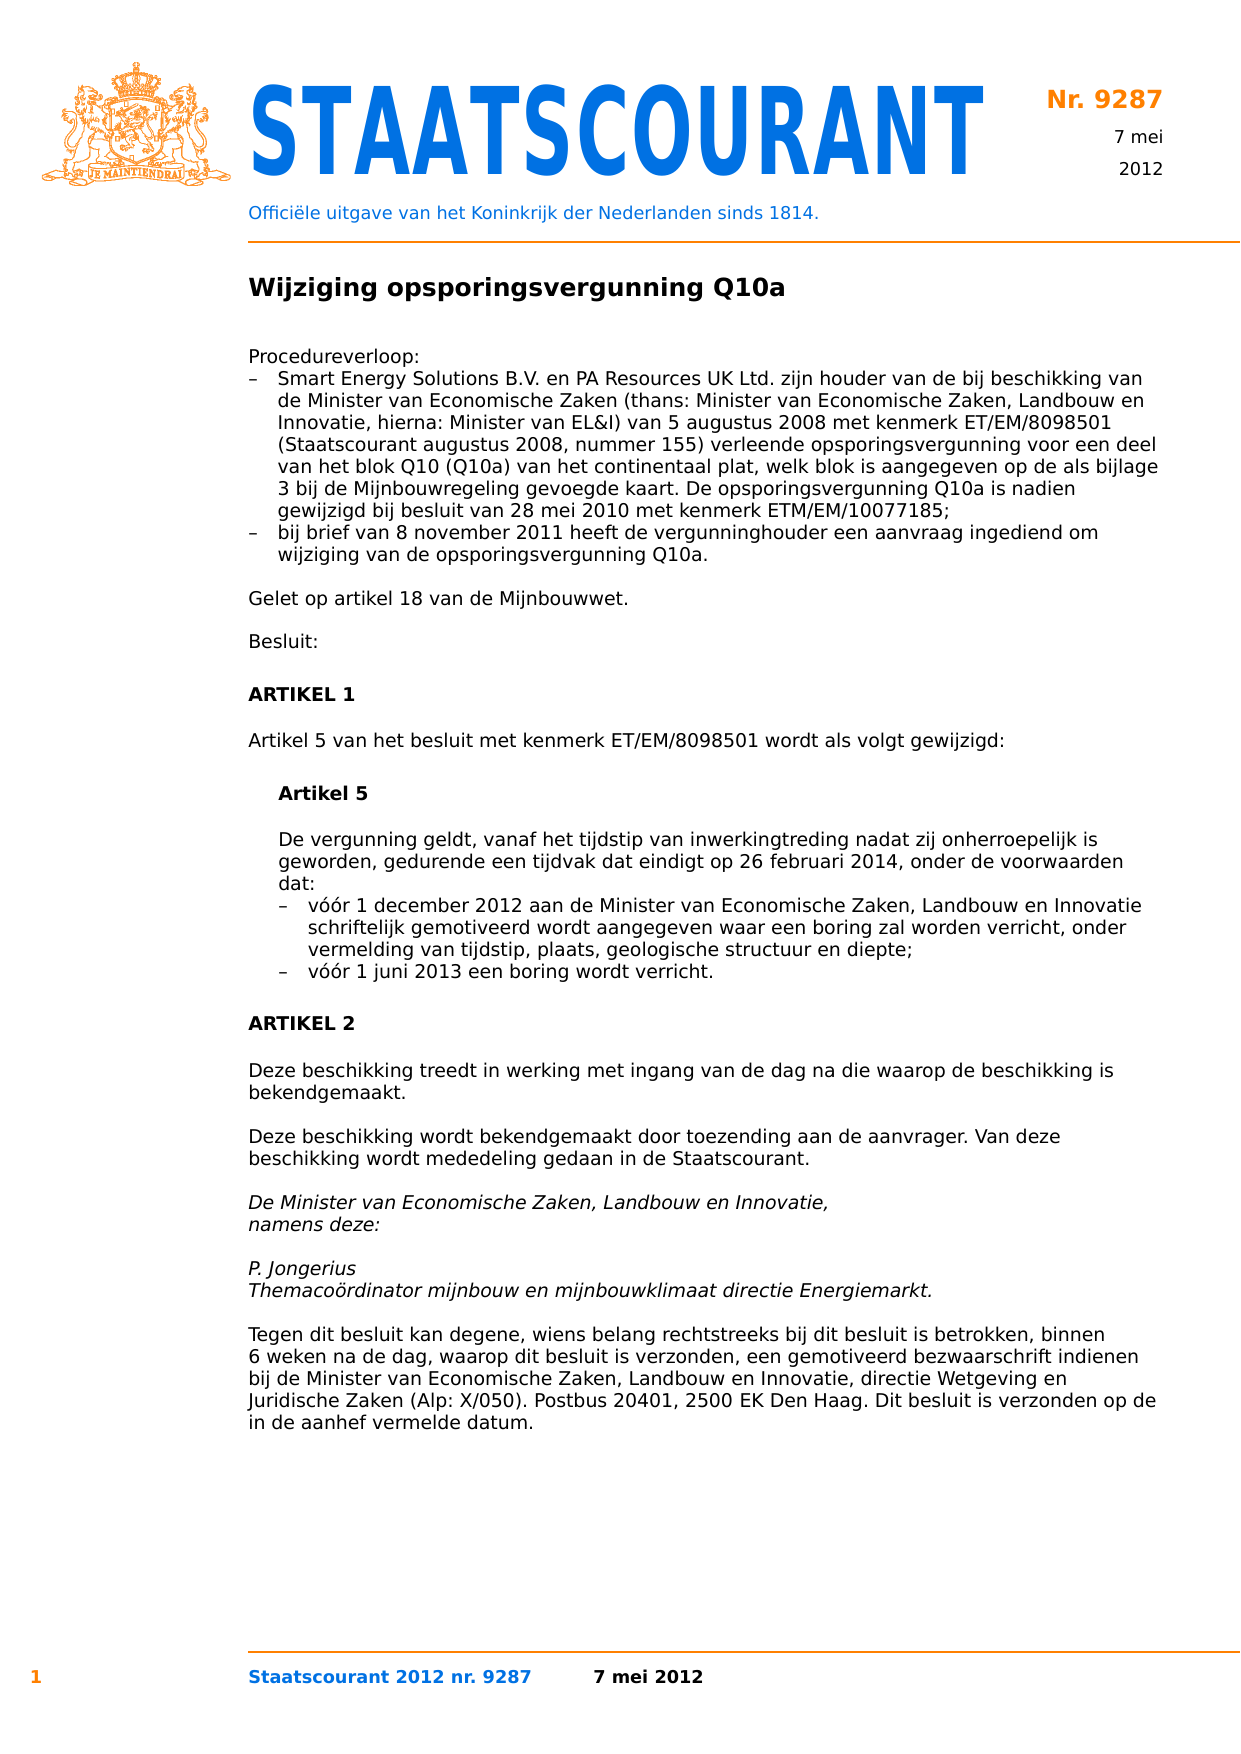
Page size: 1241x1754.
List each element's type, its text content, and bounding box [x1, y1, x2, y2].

text De vergunning geldt, vanaf het tijdstip van inwerkingtreding nadat zij onherroepelijk is geworden, gedurende een tijdvak dat eindigt op 26 februari 2014, onder de voorwaarden dat: [278, 829, 1163, 895]
text – vóór 1 juni 2013 een boring wordt verricht. [278, 961, 1163, 983]
subtitle Wijziging opsporingsvergunning Q10a [248, 273, 1163, 302]
table_cell 7 mei [998, 121, 1240, 153]
text – Smart Energy Solutions B.V. en PA Resources UK Ltd. zijn houder van de bij beschikking van de Minister van Economische Zaken (thans: Minister van Economische Zaken, Landbouw en Innovatie, hierna: Minister van EL&I) van 5 augustus 2008 met kenmerk ET/EM/8098501 (Staatscourant augustus 2008, nummer 155) verleende opsporingsvergunning voor een deel van het blok Q10 (Q10a) van het continentaal plat, welk blok is aangegeven op de als bijlage 3 bij de Mijnbouwregeling gevoegde kaart. De opsporingsvergunning Q10a is nadien gewijzigd bij besluit van 28 mei 2010 met kenmerk ETM/EM/10077185; [248, 368, 1163, 522]
subtitle ARTIKEL 1 [248, 683, 1163, 705]
table_cell 2012 [998, 153, 1240, 203]
text – vóór 1 december 2012 aan de Minister van Economische Zaken, Landbouw en Innovatie schriftelijk gemotiveerd wordt aangegeven waar een boring zal worden verricht, onder vermelding van tijdstip, plaats, geologische structuur en diepte; [278, 895, 1163, 961]
table_header STAATSCOURANT [248, 62, 998, 203]
text Deze beschikking wordt bekendgemaakt door toezending aan de aanvrager. Van deze beschikking wordt mededeling gedaan in de Staatscourant. [248, 1126, 1163, 1170]
text Besluit: [248, 631, 1163, 653]
table_header Nr. 9287 [998, 62, 1240, 121]
subtitle ARTIKEL 2 [248, 1013, 1163, 1035]
text Procedureverloop: [248, 346, 1163, 368]
picture [41, 62, 231, 186]
text Tegen dit besluit kan degene, wiens belang rechtstreeks bij dit besluit is betrokken, binnen 6 weken na de dag, waarop dit besluit is verzonden, een gemotiveerd bezwaarschrift indienen bij de Minister van Economische Zaken, Landbouw en Innovatie, directie Wetgeving en Juridische Zaken (Alp: X/050). Postbus 20401, 2500 EK Den Haag. Dit besluit is verzonden op de in de aanhef vermelde datum. [248, 1324, 1163, 1433]
subtitle Artikel 5 [278, 782, 1163, 804]
text Deze beschikking treedt in werking met ingang van de dag na die waarop de beschikking is bekendgemaakt. [248, 1060, 1163, 1104]
table_header [25, 62, 248, 241]
text Gelet op artikel 18 van de Mijnbouwwet. [248, 588, 1163, 609]
text – bij brief van 8 november 2011 heeft de vergunninghouder een aanvraag ingediend om wijziging van de opsporingsvergunning Q10a. [248, 522, 1163, 566]
text De Minister van Economische Zaken, Landbouw en Innovatie, namens deze: P. Jongerius Themacoördinator mijnbouw en mijnbouwklimaat directie Energiemarkt. [248, 1192, 1163, 1302]
table_cell Officiële uitgave van het Koninkrijk der Nederlanden sinds 1814. [248, 203, 1240, 241]
text Artikel 5 van het besluit met kenmerk ET/EM/8098501 wordt als volgt gewijzigd: [248, 730, 1163, 752]
